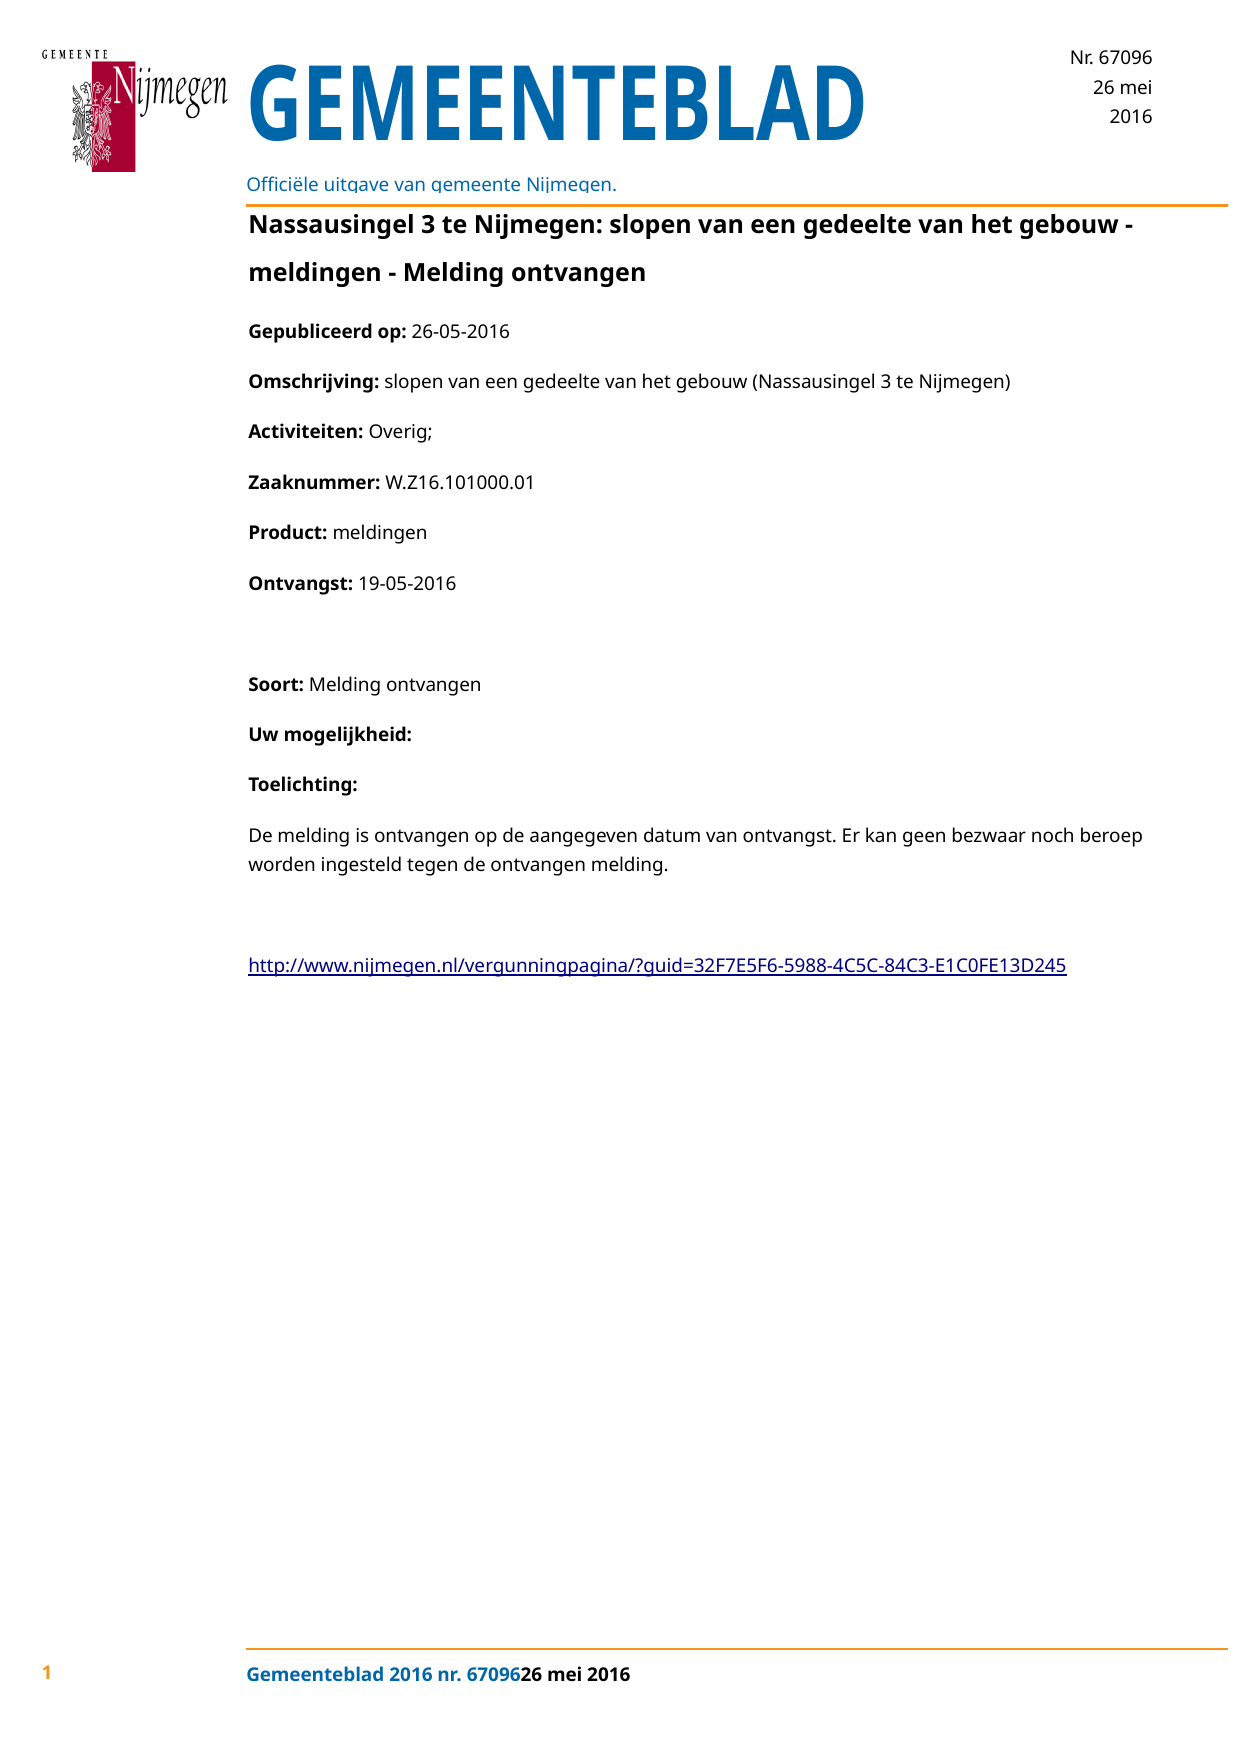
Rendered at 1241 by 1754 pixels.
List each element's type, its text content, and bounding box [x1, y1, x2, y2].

text http://www.nijmegen.nl/vergunningpagina/?guid=32F7E5F6-5988-4C5C-84C3-E1C0FE13D245 [248, 952, 1152, 978]
picture [41, 47, 231, 172]
text Toelichting: [248, 772, 1152, 797]
text Activiteiten: Overig; [248, 419, 1152, 444]
text Gepubliceerd op: 26-05-2016 [248, 318, 1152, 344]
text Soort: Melding ontvangen [248, 671, 1152, 697]
text Product: meldingen [248, 519, 1152, 545]
text Zaaknummer: W.Z16.101000.01 [248, 469, 1152, 495]
text Omschrijving: slopen van een gedeelte van het gebouw (Nassausingel 3 te Nijmegen) [248, 368, 1152, 394]
text De melding is ontvangen op de aangegeven datum van ontvangst. Er kan geen bezwaar noch beroep worden ingesteld tegen de ontvangen melding. [248, 822, 1152, 877]
text Nassausingel 3 te Nijmegen: slopen van een gedeelte van het gebouw - meldingen - Melding ontvangen [248, 207, 1152, 288]
text Uw mogelijkheid: [248, 721, 1152, 747]
text Ontvangst: 19-05-2016 [248, 570, 1152, 596]
